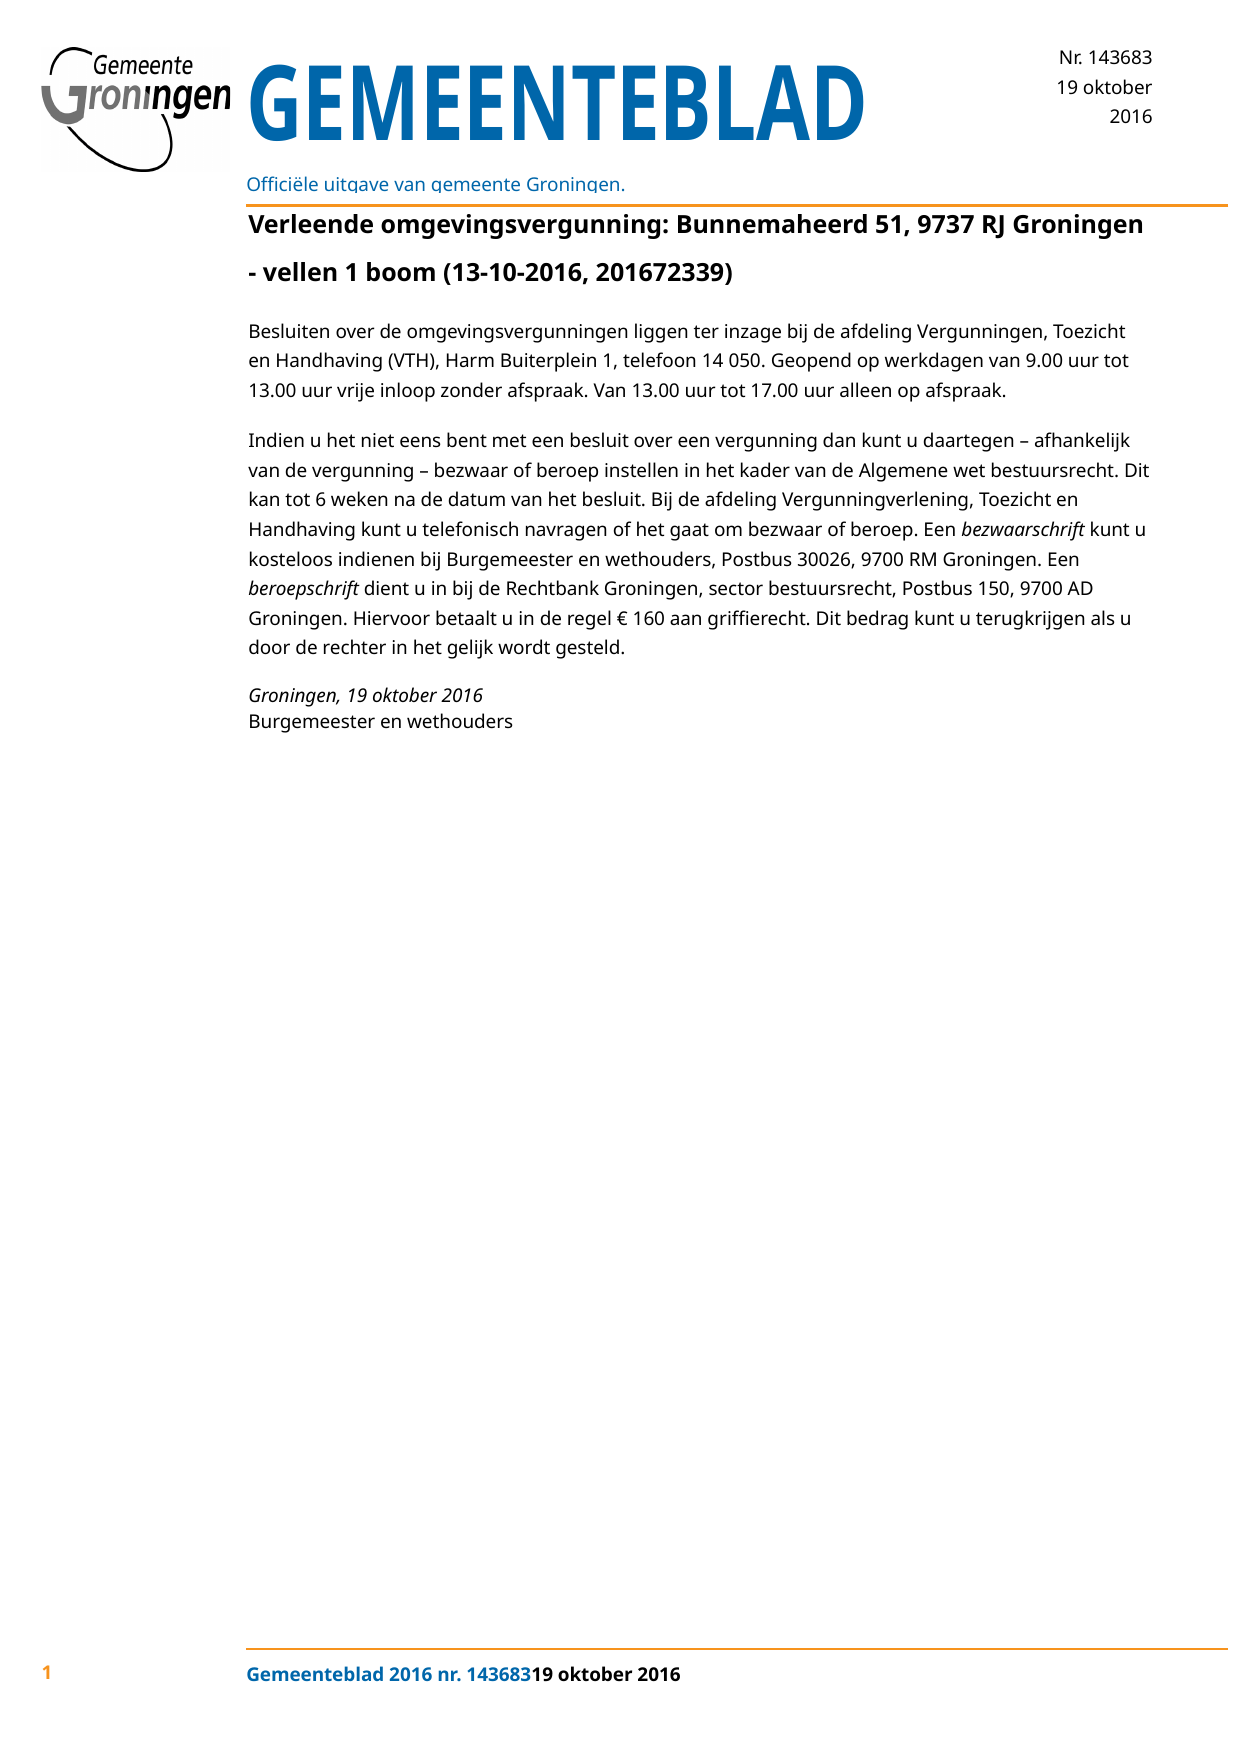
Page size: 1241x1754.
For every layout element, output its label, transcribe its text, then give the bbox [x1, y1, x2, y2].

text Verleende omgevingsvergunning: Bunnemaheerd 51, 9737 RJ Groningen - vellen 1 boom (13-10-2016, 201672339) [248, 207, 1152, 288]
picture [41, 47, 231, 172]
text Burgemeester en wethouders [248, 708, 1152, 734]
text Groningen, 19 oktober 2016 [248, 682, 1152, 708]
text Besluiten over de omgevingsvergunningen liggen ter inzage bij de afdeling Vergunningen, Toezicht en Handhaving (VTH), Harm Buiterplein 1, telefoon 14 050. Geopend op werkdagen van 9.00 uur tot 13.00 uur vrije inloop zonder afspraak. Van 13.00 uur tot 17.00 uur alleen op afspraak. [248, 318, 1152, 403]
text Indien u het niet eens bent met een besluit over een vergunning dan kunt u daartegen – afhankelijk van de vergunning – bezwaar of beroep instellen in het kader van de Algemene wet bestuursrecht. Dit kan tot 6 weken na de datum van het besluit. Bij de afdeling Vergunningverlening, Toezicht en Handhaving kunt u telefonisch navragen of het gaat om bezwaar of beroep. Een bezwaarschrift kunt u kosteloos indienen bij Burgemeester en wethouders, Postbus 30026, 9700 RM Groningen. Een beroepschrift dient u in bij de Rechtbank Groningen, sector bestuursrecht, Postbus 150, 9700 AD Groningen. Hiervoor betaalt u in de regel € 160 aan griffierecht. Dit bedrag kunt u terugkrijgen als u door de rechter in het gelijk wordt gesteld. [248, 427, 1152, 660]
